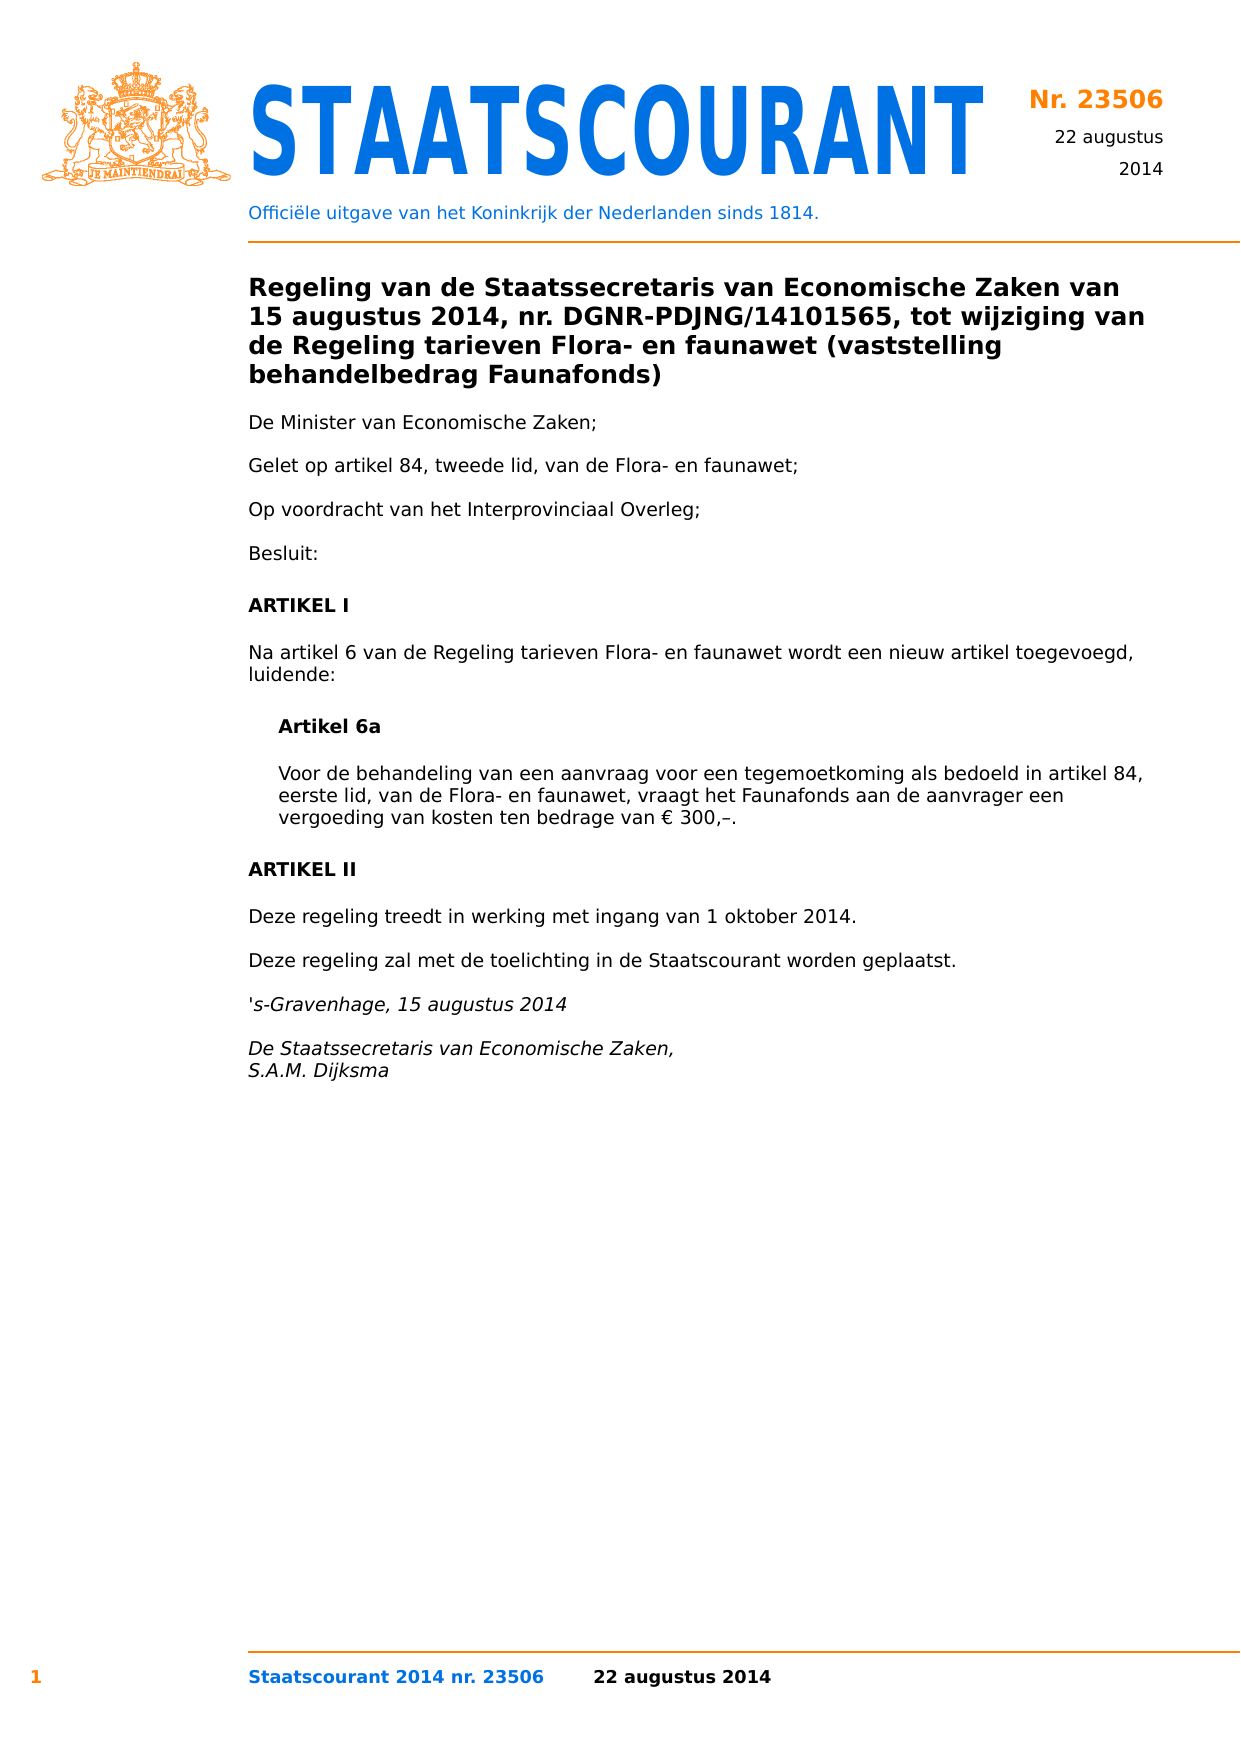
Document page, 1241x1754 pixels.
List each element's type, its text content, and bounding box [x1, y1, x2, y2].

text Na artikel 6 van de Regeling tarieven Flora- en faunawet wordt een nieuw artikel toegevoegd, luidende: [248, 642, 1163, 686]
table_cell 22 augustus [998, 121, 1240, 153]
subtitle ARTIKEL I [248, 595, 1163, 617]
text Voor de behandeling van een aanvraag voor een tegemoetkoming als bedoeld in artikel 84, eerste lid, van de Flora- en faunawet, vraagt het Faunafonds aan de aanvrager een vergoeding van kosten ten bedrage van € 300,–. [278, 763, 1163, 829]
text De Minister van Economische Zaken; [248, 412, 1163, 433]
subtitle Regeling van de Staatssecretaris van Economische Zaken van 15 augustus 2014, nr. DGNR-PDJNG/14101565, tot wijziging van de Regeling tarieven Flora- en faunawet (vaststelling behandelbedrag Faunafonds) [248, 273, 1163, 390]
text Deze regeling zal met de toelichting in de Staatscourant worden geplaatst. [248, 950, 1163, 972]
text Besluit: [248, 543, 1163, 565]
text Gelet op artikel 84, tweede lid, van de Flora- en faunawet; [248, 455, 1163, 477]
text Deze regeling treedt in werking met ingang van 1 oktober 2014. [248, 906, 1163, 928]
text 's-Gravenhage, 15 augustus 2014 [248, 994, 1163, 1016]
text Op voordracht van het Interprovinciaal Overleg; [248, 499, 1163, 521]
subtitle Artikel 6a [278, 716, 1163, 738]
table_cell Officiële uitgave van het Koninkrijk der Nederlanden sinds 1814. [248, 203, 1240, 241]
table_header STAATSCOURANT [248, 62, 998, 203]
picture [41, 62, 231, 186]
table_header [25, 62, 248, 241]
table_header Nr. 23506 [998, 62, 1240, 121]
text De Staatssecretaris van Economische Zaken, S.A.M. Dijksma [248, 1037, 1163, 1081]
table_cell 2014 [998, 153, 1240, 203]
subtitle ARTIKEL II [248, 859, 1163, 881]
